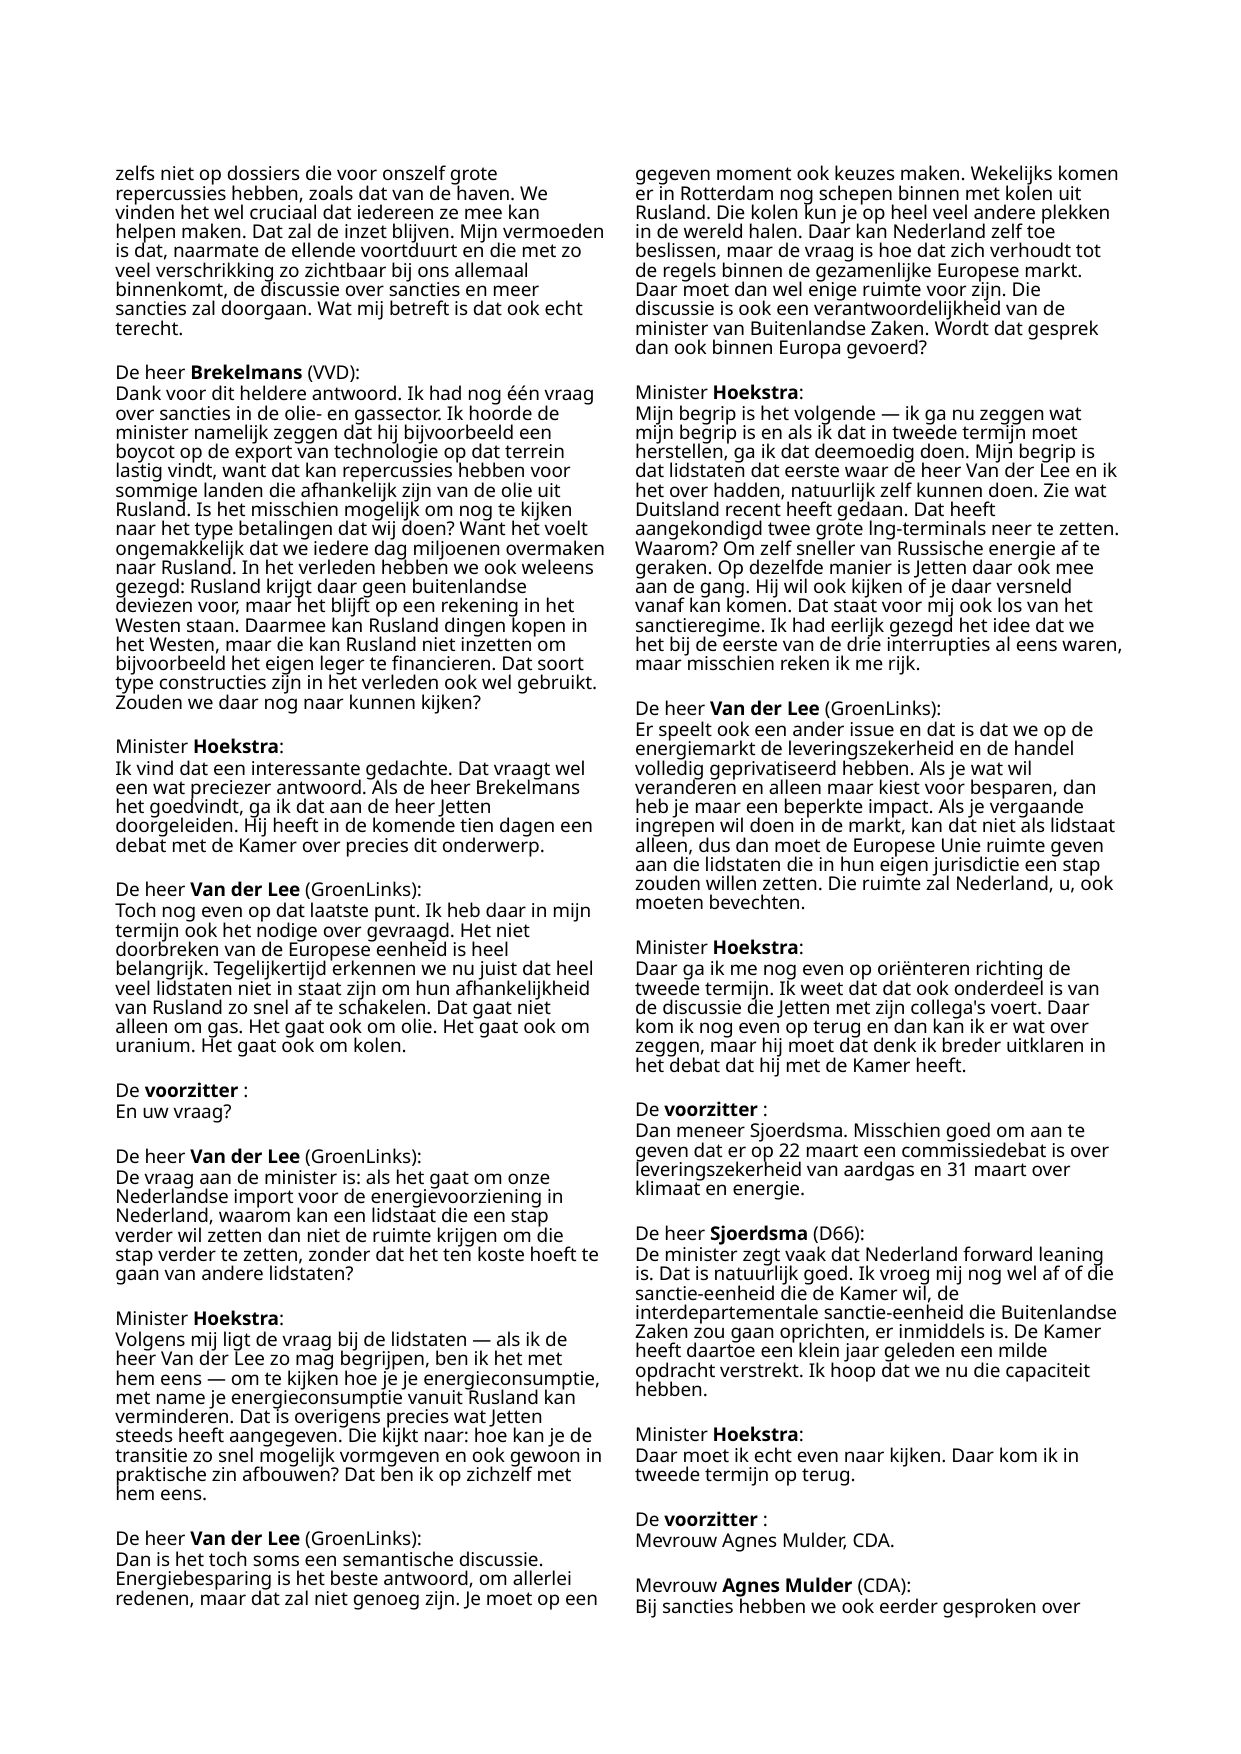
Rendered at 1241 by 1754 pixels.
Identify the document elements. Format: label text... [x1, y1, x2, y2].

text De voorzitter : [635, 1097, 1125, 1122]
text zelfs niet op dossiers die voor onszelf grote repercussies hebben, zoals dat van de haven. We vinden het wel cruciaal dat iedereen ze mee kan helpen maken. Dat zal de inzet blijven. Mijn vermoeden is dat, naarmate de ellende voortduurt en die met zo veel verschrikking zo zichtbaar bij ons allemaal binnenkomt, de discussie over sancties en meer sancties zal doorgaan. Wat mij betreft is dat ook echt terecht. [115, 165, 605, 339]
text gegeven moment ook keuzes maken. Wekelijks komen er in Rotterdam nog schepen binnen met kolen uit Rusland. Die kolen kun je op heel veel andere plekken in de wereld halen. Daar kan Nederland zelf toe beslissen, maar de vraag is hoe dat zich verhoudt tot de regels binnen de gezamenlijke Europese markt. Daar moet dan wel enige ruimte voor zijn. Die discussie is ook een verantwoordelijkheid van de minister van Buitenlandse Zaken. Wordt dat gesprek dan ook binnen Europa gevoerd? [635, 165, 1125, 358]
text Daar ga ik me nog even op oriënteren richting de tweede termijn. Ik weet dat dat ook onderdeel is van de discussie die Jetten met zijn collega's voert. Daar kom ik nog even op terug en dan kan ik er wat over zeggen, maar hij moet dat denk ik breder uitklaren in het debat dat hij met de Kamer heeft. [635, 960, 1125, 1076]
text Er speelt ook een ander issue en dat is dat we op de energiemarkt de leveringszekerheid en de handel volledig geprivatiseerd hebben. Als je wat wil veranderen en alleen maar kiest voor besparen, dan heb je maar een beperkte impact. Als je vergaande ingrepen wil doen in de markt, kan dat niet als lidstaat alleen, dus dan moet de Europese Unie ruimte geven aan die lidstaten die in hun eigen jurisdictie een stap zouden willen zetten. Die ruimte zal Nederland, u, ook moeten bevechten. [635, 721, 1125, 914]
text En uw vraag? [115, 1103, 605, 1122]
text Dank voor dit heldere antwoord. Ik had nog één vraag over sancties in de olie- en gassector. Ik hoorde de minister namelijk zeggen dat hij bijvoorbeeld een boycot op de export van technologie op dat terrein lastig vindt, want dat kan repercussies hebben voor sommige landen die afhankelijk zijn van de olie uit Rusland. Is het misschien mogelijk om nog te kijken naar het type betalingen dat wij doen? Want het voelt ongemakkelijk dat we iedere dag miljoenen overmaken naar Rusland. In het verleden hebben we ook weleens gezegd: Rusland krijgt daar geen buitenlandse deviezen voor, maar het blijft op een rekening in het Westen staan. Daarmee kan Rusland dingen kopen in het Westen, maar die kan Rusland niet inzetten om bijvoorbeeld het eigen leger te financieren. Dat soort type constructies zijn in het verleden ook wel gebruikt. Zouden we daar nog naar kunnen kijken? [115, 385, 605, 713]
text Mevrouw Agnes Mulder (CDA): [635, 1572, 1125, 1598]
text Dan meneer Sjoerdsma. Misschien goed om aan te geven dat er op 22 maart een commissiedebat is over leveringszekerheid van aardgas en 31 maart over klimaat en energie. [635, 1122, 1125, 1199]
text De heer Van der Lee (GroenLinks): [115, 877, 605, 902]
text Mijn begrip is het volgende — ik ga nu zeggen wat mijn begrip is en als ik dat in tweede termijn moet herstellen, ga ik dat deemoedig doen. Mijn begrip is dat lidstaten dat eerste waar de heer Van der Lee en ik het over hadden, natuurlijk zelf kunnen doen. Zie wat Duitsland recent heeft gedaan. Dat heeft aangekondigd twee grote lng-terminals neer te zetten. Waarom? Om zelf sneller van Russische energie af te geraken. Op dezelfde manier is Jetten daar ook mee aan de gang. Hij wil ook kijken of je daar versneld vanaf kan komen. Dat staat voor mij ook los van het sanctieregime. Ik had eerlijk gezegd het idee dat we het bij de eerste van de drie interrupties al eens waren, maar misschien reken ik me rijk. [635, 404, 1125, 674]
text De heer Van der Lee (GroenLinks): [635, 695, 1125, 721]
text De heer Brekelmans (VVD): [115, 359, 605, 385]
text Volgens mij ligt de vraag bij de lidstaten — als ik de heer Van der Lee zo mag begrijpen, ben ik het met hem eens — om te kijken hoe je je energieconsumptie, met name je energieconsumptie vanuit Rusland kan verminderen. Dat is overigens precies wat Jetten steeds heeft aangegeven. Die kijkt naar: hoe kan je de transitie zo snel mogelijk vormgeven en ook gewoon in praktische zin afbouwen? Dat ben ik op zichzelf met hem eens. [115, 1331, 605, 1504]
text Dan is het toch soms een semantische discussie. Energiebesparing is het beste antwoord, om allerlei redenen, maar dat zal niet genoeg zijn. Je moet op een [115, 1551, 605, 1609]
text De minister zegt vaak dat Nederland forward leaning is. Dat is natuurlijk goed. Ik vroeg mij nog wel af of die sanctie-eenheid die de Kamer wil, de interdepartementale sanctie-eenheid die Buitenlandse Zaken zou gaan oprichten, er inmiddels is. De Kamer heeft daartoe een klein jaar geleden een milde opdracht verstrekt. Ik hoop dat we nu die capaciteit hebben. [635, 1246, 1125, 1400]
text Ik vind dat een interessante gedachte. Dat vraagt wel een wat preciezer antwoord. Als de heer Brekelmans het goedvindt, ga ik dat aan de heer Jetten doorgeleiden. Hij heeft in de komende tien dagen een debat met de Kamer over precies dit onderwerp. [115, 759, 605, 856]
text Minister Hoekstra: [115, 734, 605, 759]
text Toch nog even op dat laatste punt. Ik heb daar in mijn termijn ook het nodige over gevraagd. Het niet doorbreken van de Europese eenheid is heel belangrijk. Tegelijkertijd erkennen we nu juist dat heel veel lidstaten niet in staat zijn om hun afhankelijkheid van Rusland zo snel af te schakelen. Dat gaat niet alleen om gas. Het gaat ook om olie. Het gaat ook om uranium. Het gaat ook om kolen. [115, 902, 605, 1057]
text De heer Sjoerdsma (D66): [635, 1220, 1125, 1246]
text Minister Hoekstra: [635, 934, 1125, 960]
text De heer Van der Lee (GroenLinks): [115, 1143, 605, 1169]
text Minister Hoekstra: [115, 1305, 605, 1331]
text De heer Van der Lee (GroenLinks): [115, 1525, 605, 1551]
text Daar moet ik echt even naar kijken. Daar kom ik in tweede termijn op terug. [635, 1447, 1125, 1485]
text Bij sancties hebben we ook eerder gesproken over [635, 1598, 1125, 1617]
text Minister Hoekstra: [635, 1421, 1125, 1447]
text Minister Hoekstra: [635, 379, 1125, 404]
text De voorzitter : [115, 1077, 605, 1103]
text De voorzitter : [635, 1506, 1125, 1532]
text De vraag aan de minister is: als het gaat om onze Nederlandse import voor de energievoorziening in Nederland, waarom kan een lidstaat die een stap verder wil zetten dan niet de ruimte krijgen om die stap verder te zetten, zonder dat het ten koste hoeft te gaan van andere lidstaten? [115, 1169, 605, 1284]
text Mevrouw Agnes Mulder, CDA. [635, 1532, 1125, 1551]
